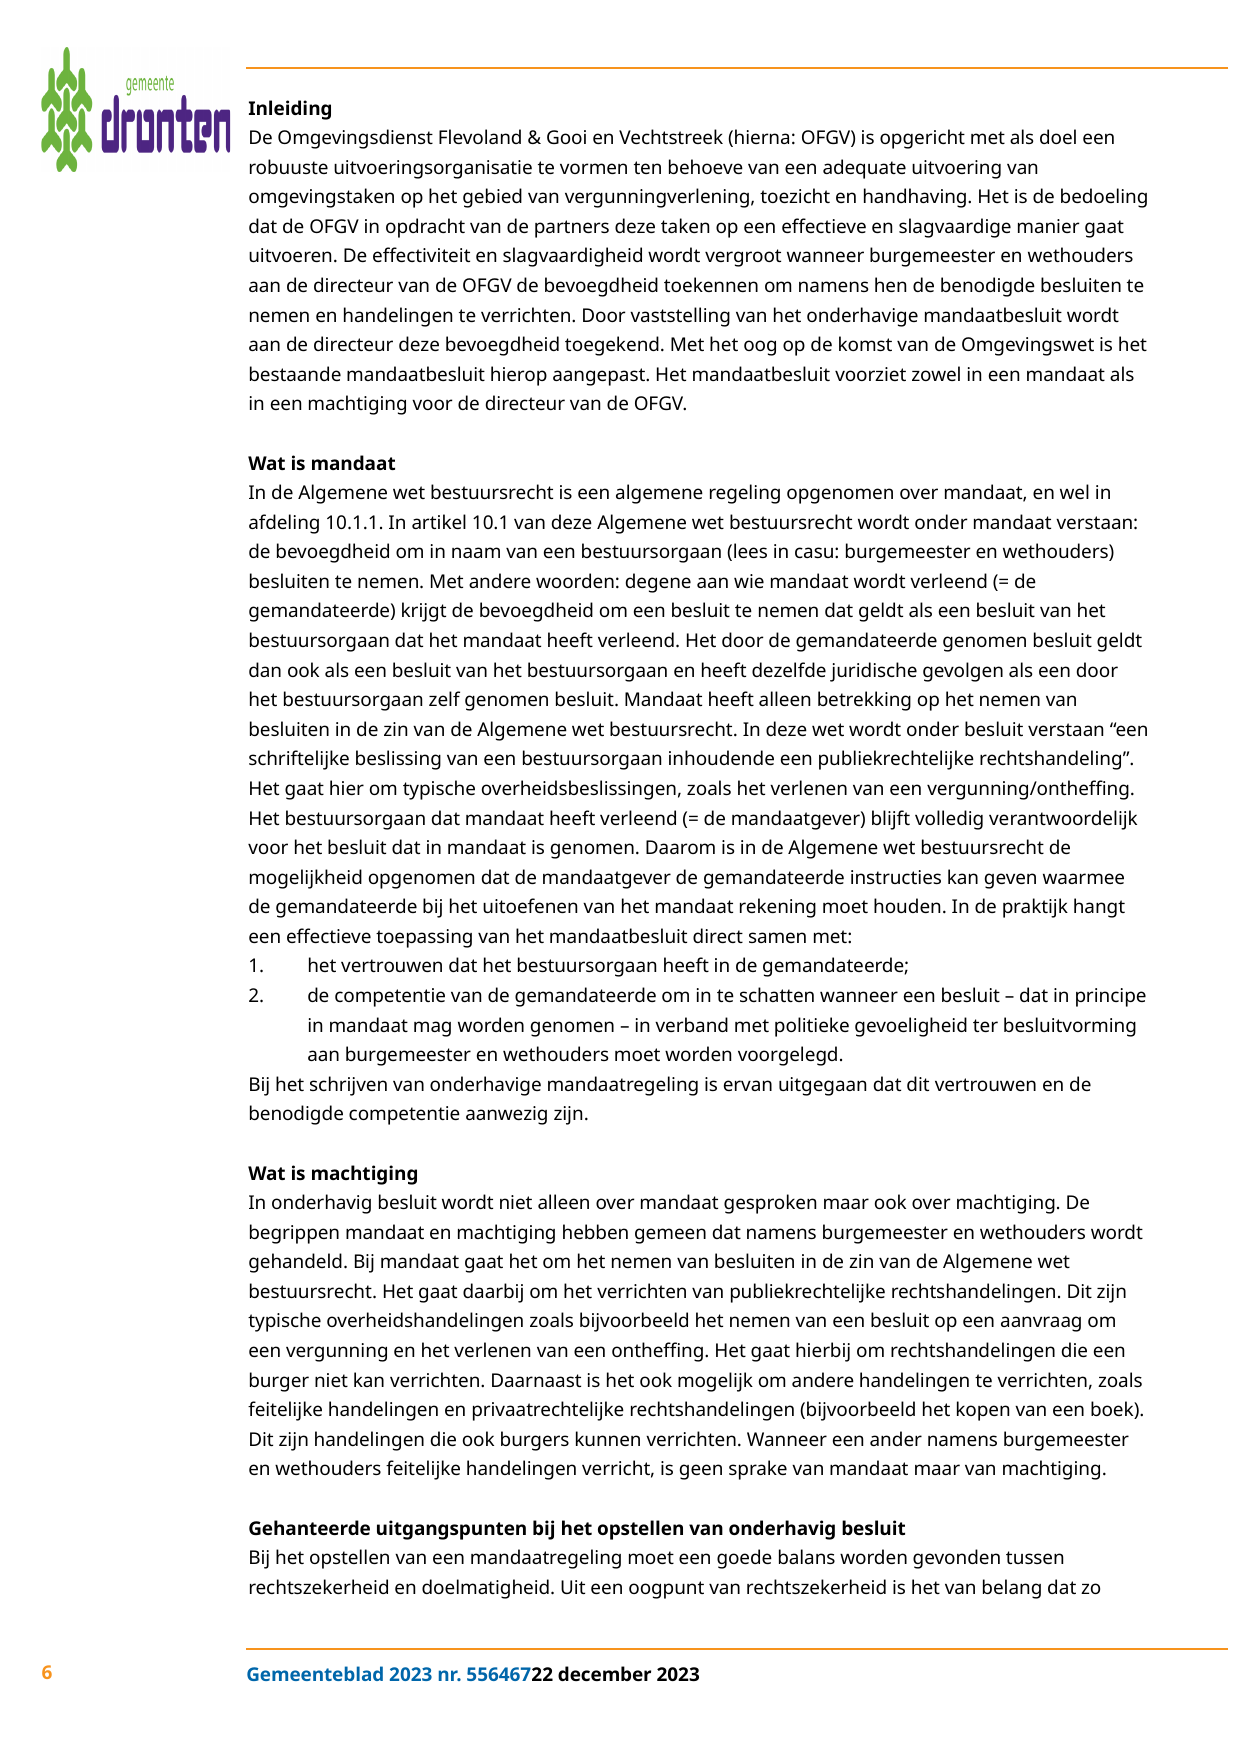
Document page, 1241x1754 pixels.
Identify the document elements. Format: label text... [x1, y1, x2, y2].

list het vertrouwen dat het bestuursorgaan heeft in de gemandateerde; [248, 953, 1152, 978]
text De Omgevingsdienst Flevoland & Gooi en Vechtstreek (hierna: OFGV) is opgericht met als doel een robuuste uitvoeringsorganisatie te vormen ten behoeve van een adequate uitvoering van omgevingstaken op het gebied van vergunningverlening, toezicht en handhaving. Het is de bedoeling dat de OFGV in opdracht van de partners deze taken op een effectieve en slagvaardige manier gaat uitvoeren. De effectiviteit en slagvaardigheid wordt vergroot wanneer burgemeester en wethouders aan de directeur van de OFGV de bevoegdheid toekennen om namens hen de benodigde besluiten te nemen en handelingen te verrichten. Door vaststelling van het onderhavige mandaatbesluit wordt aan de directeur deze bevoegdheid toegekend. Met het oog op de komst van de Omgevingswet is het bestaande mandaatbesluit hierop aangepast. Het mandaatbesluit voorziet zowel in een mandaat als in een machtiging voor de directeur van de OFGV. [248, 124, 1152, 416]
text Bij het schrijven van onderhavige mandaatregeling is ervan uitgegaan dat dit vertrouwen en de benodigde competentie aanwezig zijn. [248, 1071, 1152, 1126]
text Wat is mandaat [248, 450, 1152, 476]
text Inleiding [248, 95, 1152, 121]
text Wat is machtiging [248, 1160, 1152, 1186]
picture [41, 47, 231, 172]
text Bij het opstellen van een mandaatregeling moet een goede balans worden gevonden tussen rechtszekerheid en doelmatigheid. Uit een oogpunt van rechtszekerheid is het van belang dat zo [248, 1544, 1152, 1600]
list de competentie van de gemandateerde om in te schatten wanneer een besluit – dat in principe in mandaat mag worden genomen – in verband met politieke gevoeligheid ter besluitvorming aan burgemeester en wethouders moet worden voorgelegd. [248, 982, 1152, 1067]
text In de Algemene wet bestuursrecht is een algemene regeling opgenomen over mandaat, en wel in afdeling 10.1.1. In artikel 10.1 van deze Algemene wet bestuursrecht wordt onder mandaat verstaan: de bevoegdheid om in naam van een bestuursorgaan (lees in casu: burgemeester en wethouders) besluiten te nemen. Met andere woorden: degene aan wie mandaat wordt verleend (= de gemandateerde) krijgt de bevoegdheid om een besluit te nemen dat geldt als een besluit van het bestuursorgaan dat het mandaat heeft verleend. Het door de gemandateerde genomen besluit geldt dan ook als een besluit van het bestuursorgaan en heeft dezelfde juridische gevolgen als een door het bestuursorgaan zelf genomen besluit. Mandaat heeft alleen betrekking op het nemen van besluiten in de zin van de Algemene wet bestuursrecht. In deze wet wordt onder besluit verstaan “een schriftelijke beslissing van een bestuursorgaan inhoudende een publiekrechtelijke rechtshandeling”. Het gaat hier om typische overheidsbeslissingen, zoals het verlenen van een vergunning/ontheffing. Het bestuursorgaan dat mandaat heeft verleend (= de mandaatgever) blijft volledig verantwoordelijk voor het besluit dat in mandaat is genomen. Daarom is in de Algemene wet bestuursrecht de mogelijkheid opgenomen dat de mandaatgever de gemandateerde instructies kan geven waarmee de gemandateerde bij het uitoefenen van het mandaat rekening moet houden. In de praktijk hangt een effectieve toepassing van het mandaatbesluit direct samen met: [248, 479, 1152, 949]
text In onderhavig besluit wordt niet alleen over mandaat gesproken maar ook over machtiging. De begrippen mandaat en machtiging hebben gemeen dat namens burgemeester en wethouders wordt gehandeld. Bij mandaat gaat het om het nemen van besluiten in de zin van de Algemene wet bestuursrecht. Het gaat daarbij om het verrichten van publiekrechtelijke rechtshandelingen. Dit zijn typische overheidshandelingen zoals bijvoorbeeld het nemen van een besluit op een aanvraag om een vergunning en het verlenen van een ontheffing. Het gaat hierbij om rechtshandelingen die een burger niet kan verrichten. Daarnaast is het ook mogelijk om andere handelingen te verrichten, zoals feitelijke handelingen en privaatrechtelijke rechtshandelingen (bijvoorbeeld het kopen van een boek). Dit zijn handelingen die ook burgers kunnen verrichten. Wanneer een ander namens burgemeester en wethouders feitelijke handelingen verricht, is geen sprake van mandaat maar van machtiging. [248, 1189, 1152, 1481]
text Gehanteerde uitgangspunten bij het opstellen van onderhavig besluit [248, 1515, 1152, 1541]
